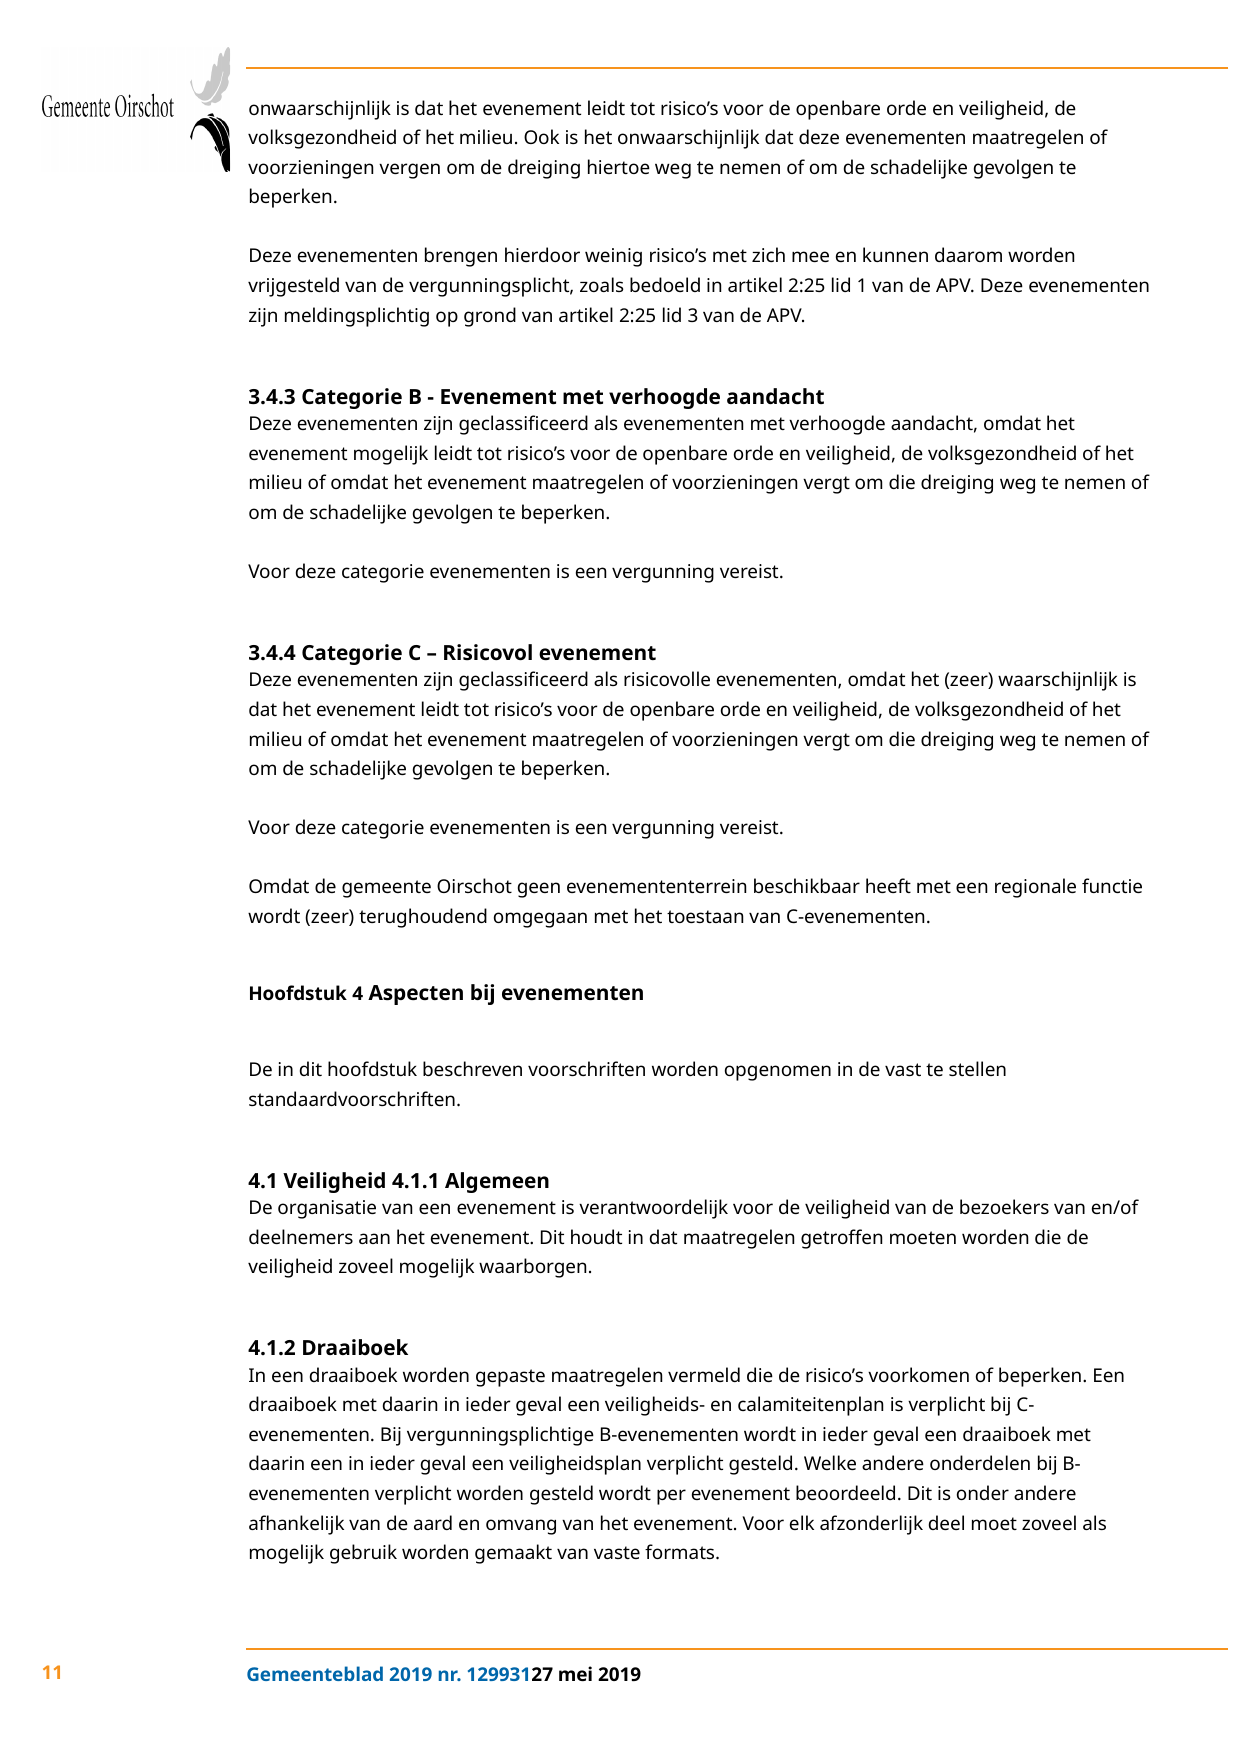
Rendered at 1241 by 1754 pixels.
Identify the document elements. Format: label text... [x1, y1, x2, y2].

text 4.1 Veiligheid 4.1.1 Algemeen [248, 1166, 1152, 1194]
text Deze evenementen brengen hierdoor weinig risico’s met zich mee en kunnen daarom worden vrijgesteld van de vergunningsplicht, zoals bedoeld in artikel 2:25 lid 1 van de APV. Deze evenementen zijn meldingsplichtig op grond van artikel 2:25 lid 3 van de APV. [248, 243, 1152, 328]
text Hoofdstuk 4 Aspecten bij evenementen [248, 978, 1152, 1007]
text onwaarschijnlijk is dat het evenement leidt tot risico’s voor de openbare orde en veiligheid, de volksgezondheid of het milieu. Ook is het onwaarschijnlijk dat deze evenementen maatregelen of voorzieningen vergen om de dreiging hiertoe weg te nemen of om de schadelijke gevolgen te beperken. [248, 95, 1152, 209]
text In een draaiboek worden gepaste maatregelen vermeld die de risico’s voorkomen of beperken. Een draaiboek met daarin in ieder geval een veiligheids- en calamiteitenplan is verplicht bij C-evenementen. Bij vergunningsplichtige B-evenementen wordt in ieder geval een draaiboek met daarin een in ieder geval een veiligheidsplan verplicht gesteld. Welke andere onderdelen bij B-evenementen verplicht worden gesteld wordt per evenement beoordeeld. Dit is onder andere afhankelijk van de aard en omvang van het evenement. Voor elk afzonderlijk deel moet zoveel als mogelijk gebruik worden gemaakt van vaste formats. [248, 1362, 1152, 1565]
text Voor deze categorie evenementen is een vergunning vereist. [248, 814, 1152, 840]
text Voor deze categorie evenementen is een vergunning vereist. [248, 558, 1152, 584]
text Deze evenementen zijn geclassificeerd als risicovolle evenementen, omdat het (zeer) waarschijnlijk is dat het evenement leidt tot risico’s voor de openbare orde en veiligheid, de volksgezondheid of het milieu of omdat het evenement maatregelen of voorzieningen vergt om die dreiging weg te nemen of om de schadelijke gevolgen te beperken. [248, 667, 1152, 781]
picture [41, 47, 231, 172]
text 3.4.4 Categorie C – Risicovol evenement [248, 638, 1152, 667]
text 4.1.2 Draaiboek [248, 1333, 1152, 1362]
text De organisatie van een evenement is verantwoordelijk voor de veiligheid van de bezoekers van en/of deelnemers aan het evenement. Dit houdt in dat maatregelen getroffen moeten worden die de veiligheid zoveel mogelijk waarborgen. [248, 1194, 1152, 1279]
text De in dit hoofdstuk beschreven voorschriften worden opgenomen in de vast te stellen standaardvoorschriften. [248, 1056, 1152, 1112]
text Omdat de gemeente Oirschot geen evenemententerrein beschikbaar heeft met een regionale functie wordt (zeer) terughoudend omgegaan met het toestaan van C-evenementen. [248, 874, 1152, 929]
text Deze evenementen zijn geclassificeerd als evenementen met verhoogde aandacht, omdat het evenement mogelijk leidt tot risico’s voor de openbare orde en veiligheid, de volksgezondheid of het milieu of omdat het evenement maatregelen of voorzieningen vergt om die dreiging weg te nemen of om de schadelijke gevolgen te beperken. [248, 410, 1152, 525]
text 3.4.3 Categorie B - Evenement met verhoogde aandacht [248, 382, 1152, 410]
